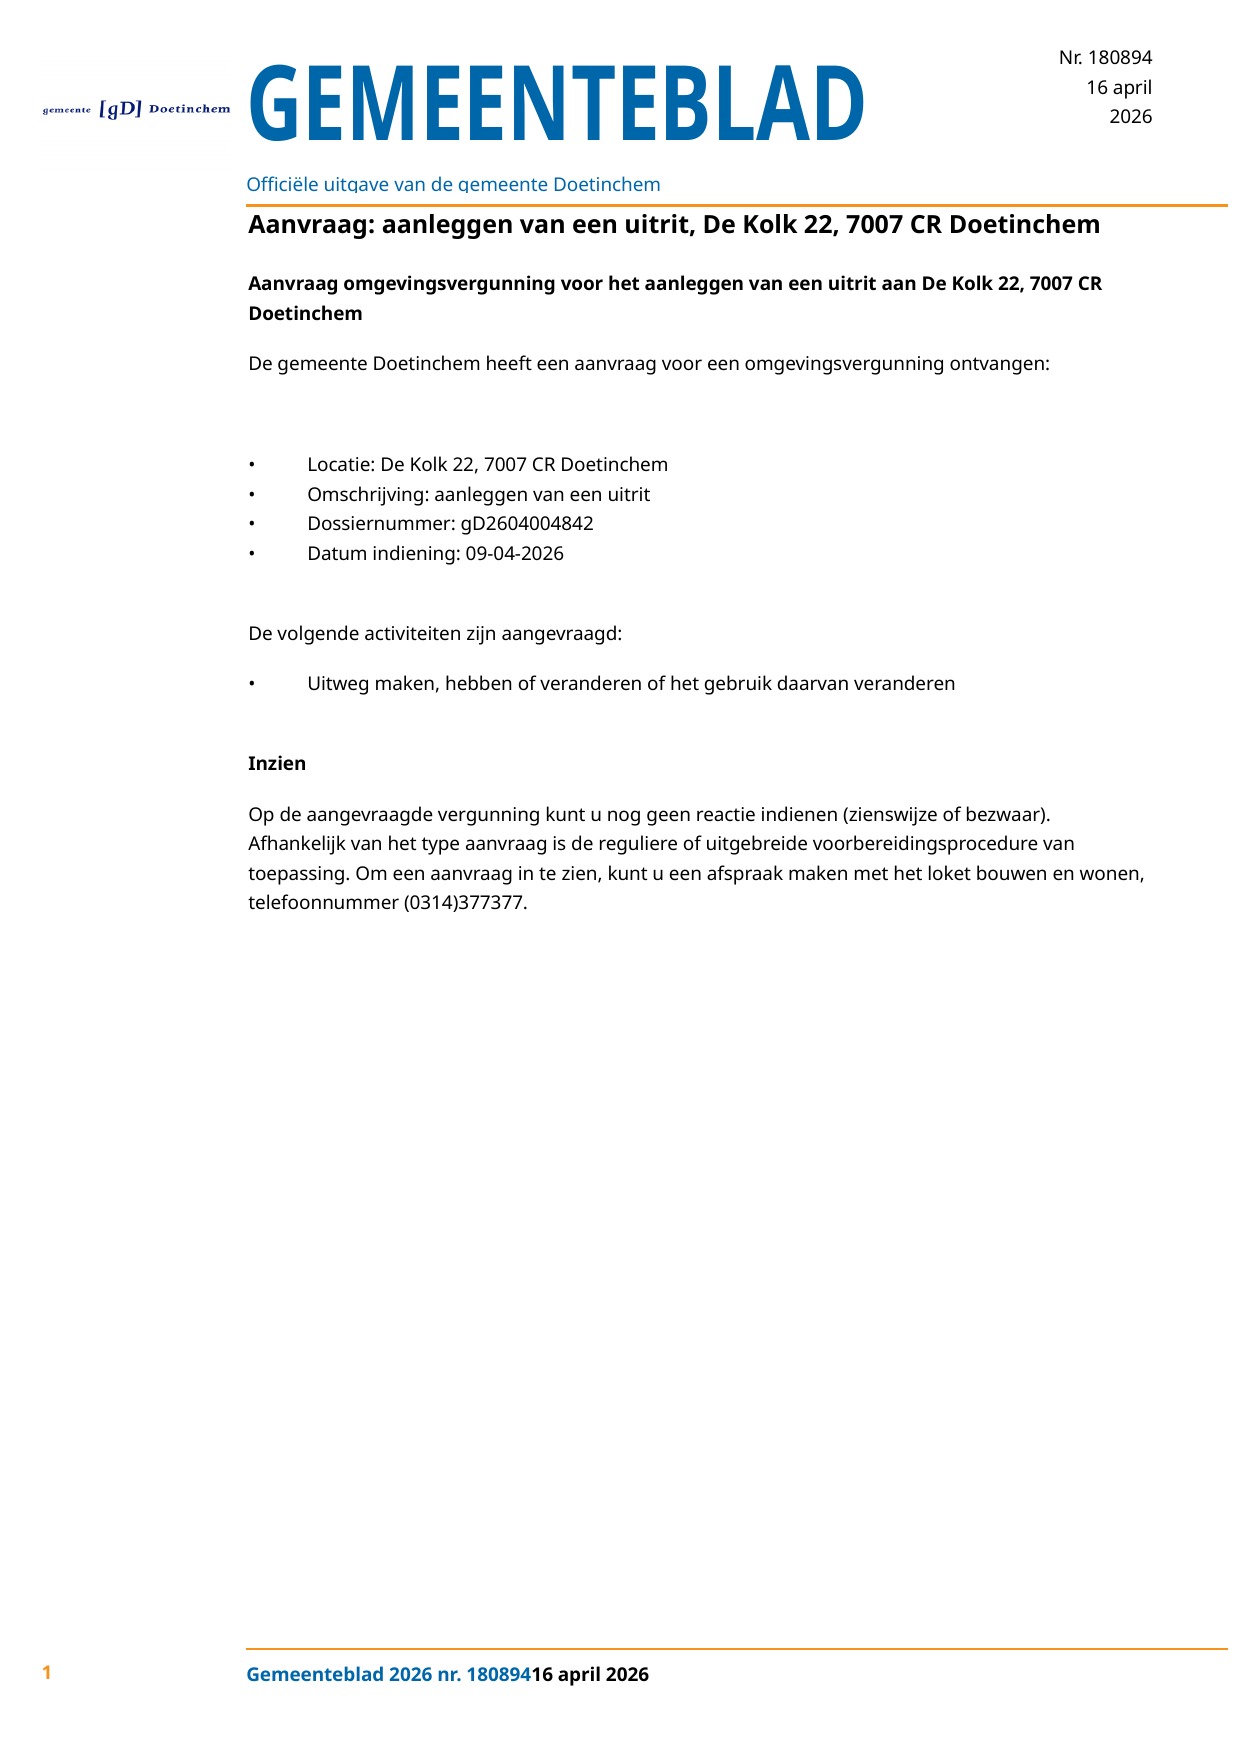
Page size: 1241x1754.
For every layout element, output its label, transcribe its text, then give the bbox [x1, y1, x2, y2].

text Inzien [248, 750, 1152, 776]
text Aanvraag omgevingsvergunning voor het aanleggen van een uitrit aan De Kolk 22, 7007 CR Doetinchem [248, 270, 1152, 326]
list Locatie: De Kolk 22, 7007 CR Doetinchem [248, 451, 1152, 477]
text Aanvraag: aanleggen van een uitrit, De Kolk 22, 7007 CR Doetinchem [248, 207, 1152, 241]
list Uitweg maken, hebben of veranderen of het gebruik daarvan veranderen [248, 670, 1152, 696]
list Dossiernummer: gD2604004842 [248, 510, 1152, 536]
text De gemeente Doetinchem heeft een aanvraag voor een omgevingsvergunning ontvangen: [248, 350, 1152, 376]
text Op de aangevraagde vergunning kunt u nog geen reactie indienen (zienswijze of bezwaar). Afhankelijk van het type aanvraag is de reguliere of uitgebreide voorbereidingsprocedure van toepassing. Om een aanvraag in te zien, kunt u een afspraak maken met het loket bouwen en wonen, telefoonnummer (0314)377377. [248, 801, 1152, 915]
text De volgende activiteiten zijn aangevraagd: [248, 620, 1152, 646]
list Omschrijving: aanleggen van een uitrit [248, 481, 1152, 506]
picture [41, 47, 231, 172]
list Datum indiening: 09-04-2026 [248, 540, 1152, 566]
